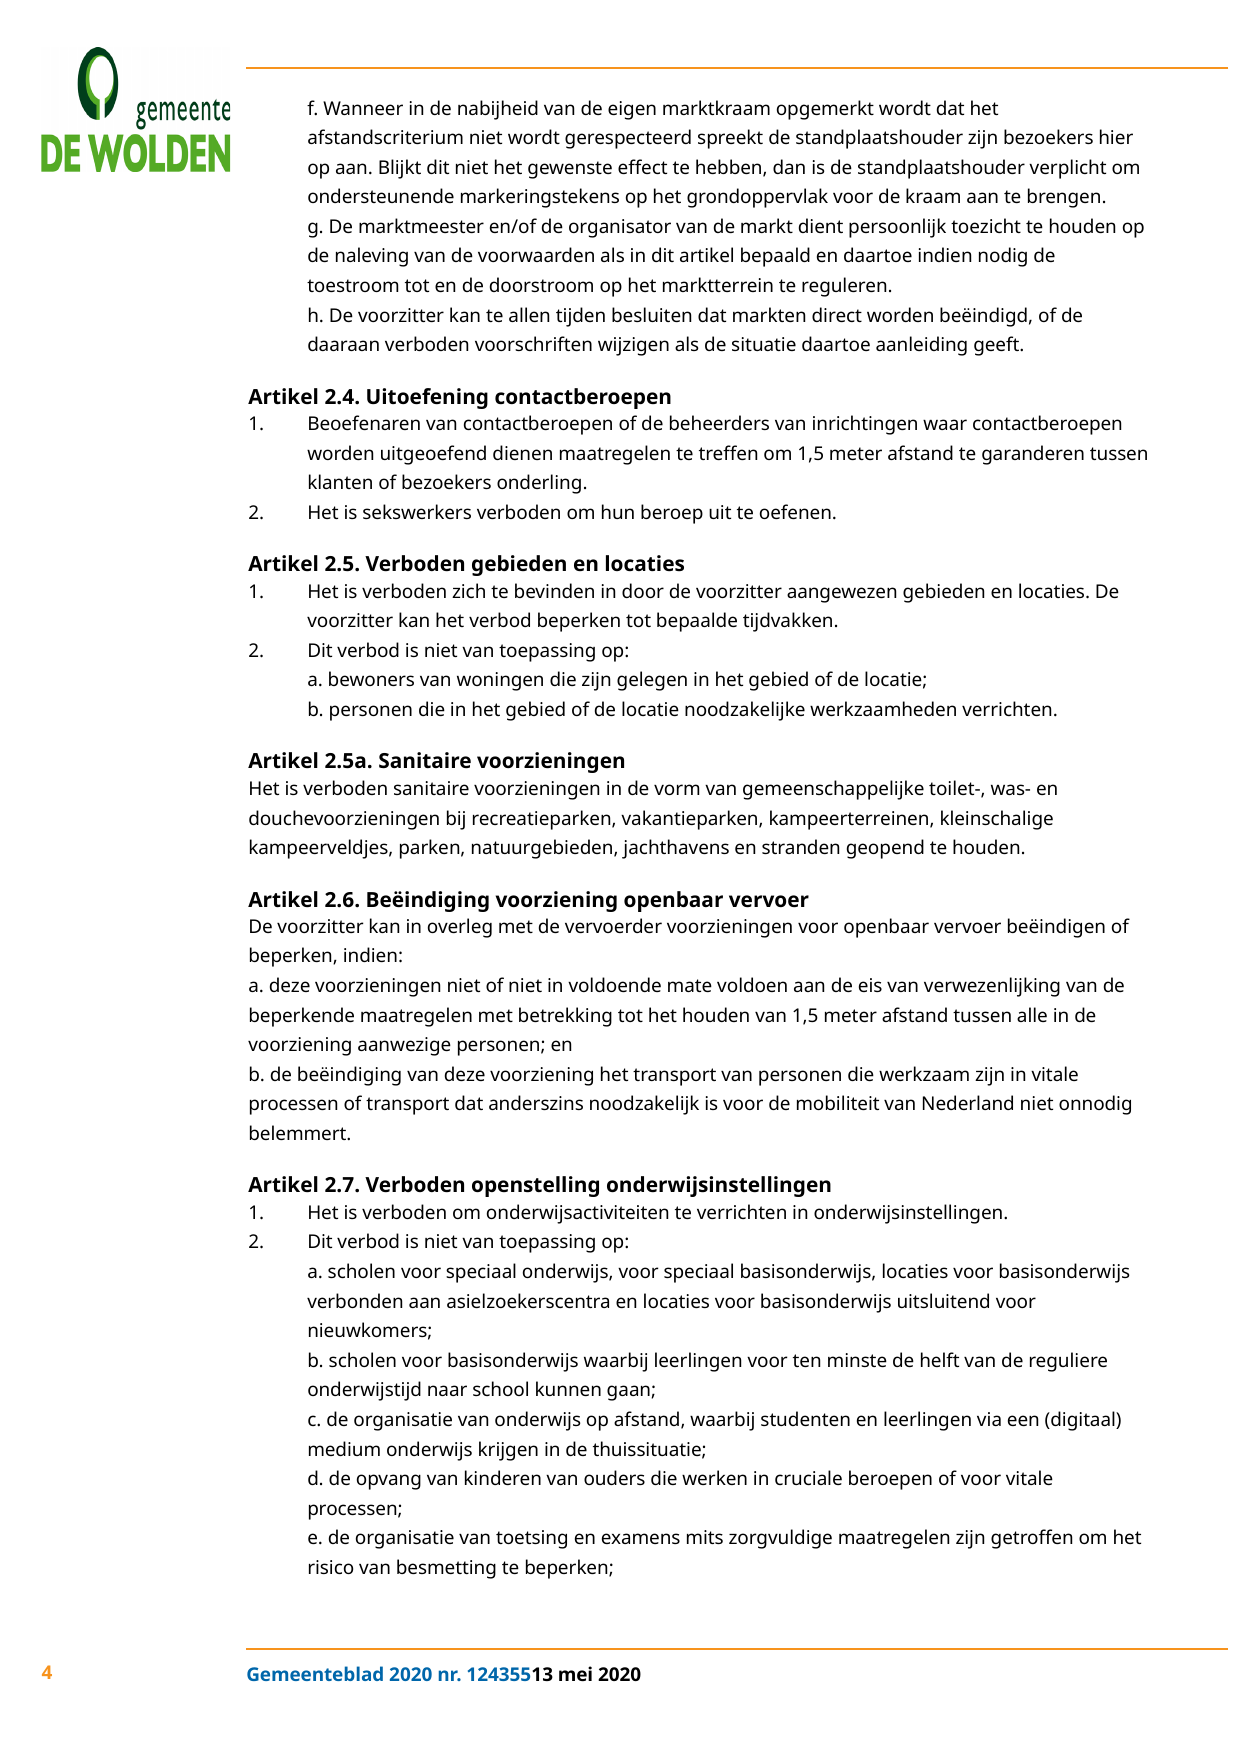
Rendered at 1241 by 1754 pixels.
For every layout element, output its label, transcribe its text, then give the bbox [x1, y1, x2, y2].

list Dit verbod is niet van toepassing op: [248, 1229, 1152, 1254]
text Artikel 2.5. Verboden gebieden en locaties [248, 549, 1152, 578]
list d. de opvang van kinderen van ouders die werken in cruciale beroepen of voor vitale processen; [248, 1465, 1152, 1521]
list Dit verbod is niet van toepassing op: [248, 637, 1152, 663]
picture [41, 47, 231, 172]
list f. Wanneer in de nabijheid van de eigen marktkraam opgemerkt wordt dat het afstandscriterium niet wordt gerespecteerd spreekt de standplaatshouder zijn bezoekers hier op aan. Blijkt dit niet het gewenste effect te hebben, dan is de standplaatshouder verplicht om ondersteunende markeringstekens op het grondoppervlak voor de kraam aan te brengen. [248, 95, 1152, 209]
text Artikel 2.5a. Sanitaire voorzieningen [248, 747, 1152, 775]
list c. de organisatie van onderwijs op afstand, waarbij studenten en leerlingen via een (digitaal) medium onderwijs krijgen in de thuissituatie; [248, 1406, 1152, 1461]
text a. deze voorzieningen niet of niet in voldoende mate voldoen aan de eis van verwezenlijking van de beperkende maatregelen met betrekking tot het houden van 1,5 meter afstand tussen alle in de voorziening aanwezige personen; en [248, 972, 1152, 1057]
text Het is verboden sanitaire voorzieningen in de vorm van gemeenschappelijke toilet-, was- en douchevoorzieningen bij recreatieparken, vakantieparken, kampeerterreinen, kleinschalige kampeerveldjes, parken, natuurgebieden, jachthavens en stranden geopend te houden. [248, 775, 1152, 860]
list h. De voorzitter kan te allen tijden besluiten dat markten direct worden beëindigd, of de daaraan verboden voorschriften wijzigen als de situatie daartoe aanleiding geeft. [248, 302, 1152, 357]
text De voorzitter kan in overleg met de vervoerder voorzieningen voor openbaar vervoer beëindigen of beperken, indien: [248, 913, 1152, 968]
list Het is verboden zich te bevinden in door de voorzitter aangewezen gebieden en locaties. De voorzitter kan het verbod beperken tot bepaalde tijdvakken. [248, 578, 1152, 633]
list Het is sekswerkers verboden om hun beroep uit te oefenen. [248, 499, 1152, 525]
list Beoefenaren van contactberoepen of de beheerders van inrichtingen waar contactberoepen worden uitgeoefend dienen maatregelen te treffen om 1,5 meter afstand te garanderen tussen klanten of bezoekers onderling. [248, 410, 1152, 495]
list a. bewoners van woningen die zijn gelegen in het gebied of de locatie; [248, 667, 1152, 692]
text Artikel 2.7. Verboden openstelling onderwijsinstellingen [248, 1171, 1152, 1199]
list b. personen die in het gebied of de locatie noodzakelijke werkzaamheden verrichten. [248, 696, 1152, 722]
list e. de organisatie van toetsing en examens mits zorgvuldige maatregelen zijn getroffen om het risico van besmetting te beperken; [248, 1524, 1152, 1580]
text Artikel 2.6. Beëindiging voorziening openbaar vervoer [248, 885, 1152, 913]
text Artikel 2.4. Uitoefening contactberoepen [248, 382, 1152, 410]
list a. scholen voor speciaal onderwijs, voor speciaal basisonderwijs, locaties voor basisonderwijs verbonden aan asielzoekerscentra en locaties voor basisonderwijs uitsluitend voor nieuwkomers; [248, 1258, 1152, 1343]
list b. scholen voor basisonderwijs waarbij leerlingen voor ten minste de helft van de reguliere onderwijstijd naar school kunnen gaan; [248, 1347, 1152, 1402]
list Het is verboden om onderwijsactiviteiten te verrichten in onderwijsinstellingen. [248, 1199, 1152, 1225]
list g. De marktmeester en/of de organisator van de markt dient persoonlijk toezicht te houden op de naleving van de voorwaarden als in dit artikel bepaald en daartoe indien nodig de toestroom tot en de doorstroom op het marktterrein te reguleren. [248, 213, 1152, 298]
text b. de beëindiging van deze voorziening het transport van personen die werkzaam zijn in vitale processen of transport dat anderszins noodzakelijk is voor de mobiliteit van Nederland niet onnodig belemmert. [248, 1061, 1152, 1146]
